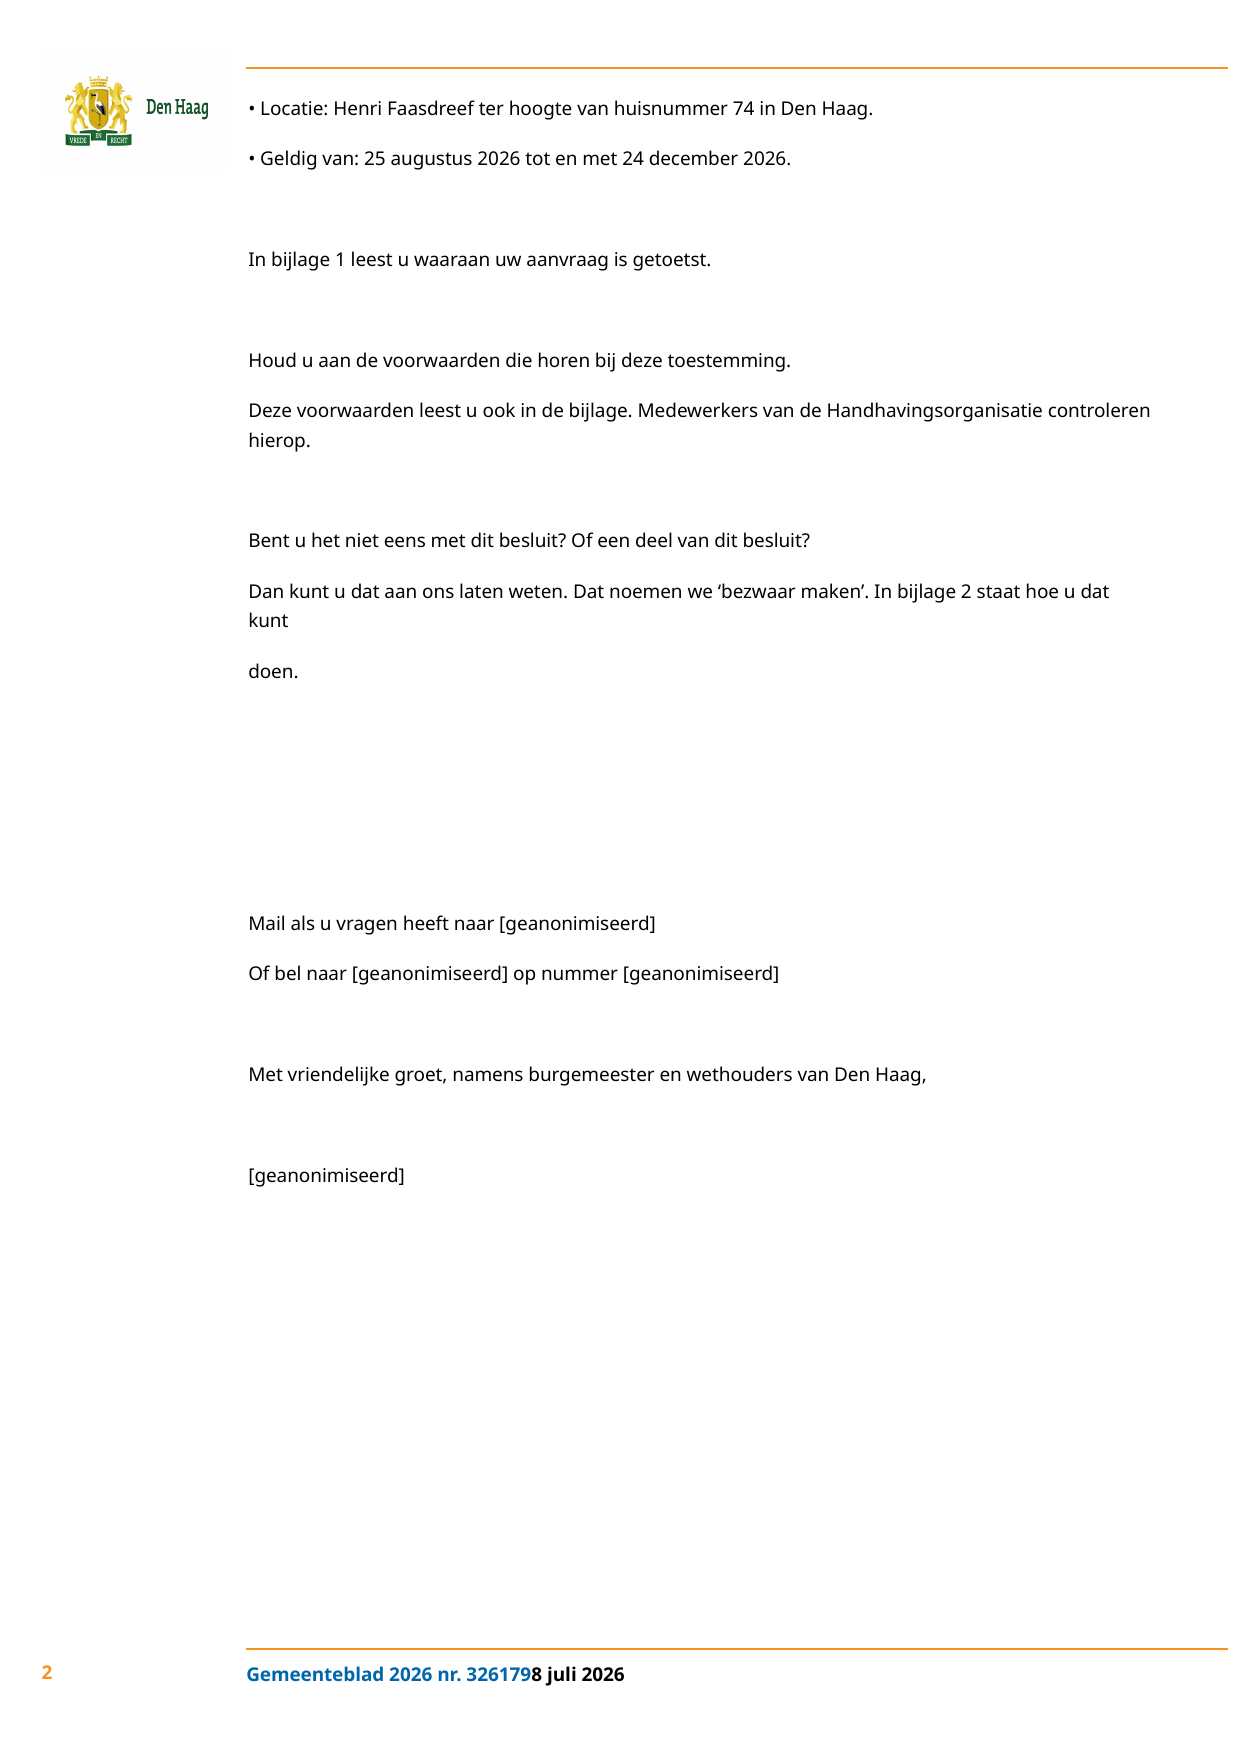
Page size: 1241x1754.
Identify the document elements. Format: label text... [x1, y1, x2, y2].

text Met vriendelijke groet, namens burgemeester en wethouders van Den Haag, [248, 1061, 1152, 1087]
text Dan kunt u dat aan ons laten weten. Dat noemen we ‘bezwaar maken’. In bijlage 2 staat hoe u dat kunt [248, 578, 1152, 633]
text • Locatie: Henri Faasdreef ter hoogte van huisnummer 74 in Den Haag. [248, 95, 1152, 121]
text • Geldig van: 25 augustus 2026 tot en met 24 december 2026. [248, 145, 1152, 171]
text doen. [248, 658, 1152, 684]
text Mail als u vragen heeft naar [geanonimiseerd] [248, 910, 1152, 936]
text [geanonimiseerd] [248, 1162, 1152, 1188]
text Bent u het niet eens met dit besluit? Of een deel van dit besluit? [248, 528, 1152, 553]
text Of bel naar [geanonimiseerd] op nummer [geanonimiseerd] [248, 961, 1152, 986]
text In bijlage 1 leest u waaraan uw aanvraag is getoetst. [248, 246, 1152, 272]
picture [41, 47, 231, 172]
text Deze voorwaarden leest u ook in de bijlage. Medewerkers van de Handhavingsorganisatie controleren hierop. [248, 397, 1152, 453]
text Houd u aan de voorwaarden die horen bij deze toestemming. [248, 347, 1152, 373]
